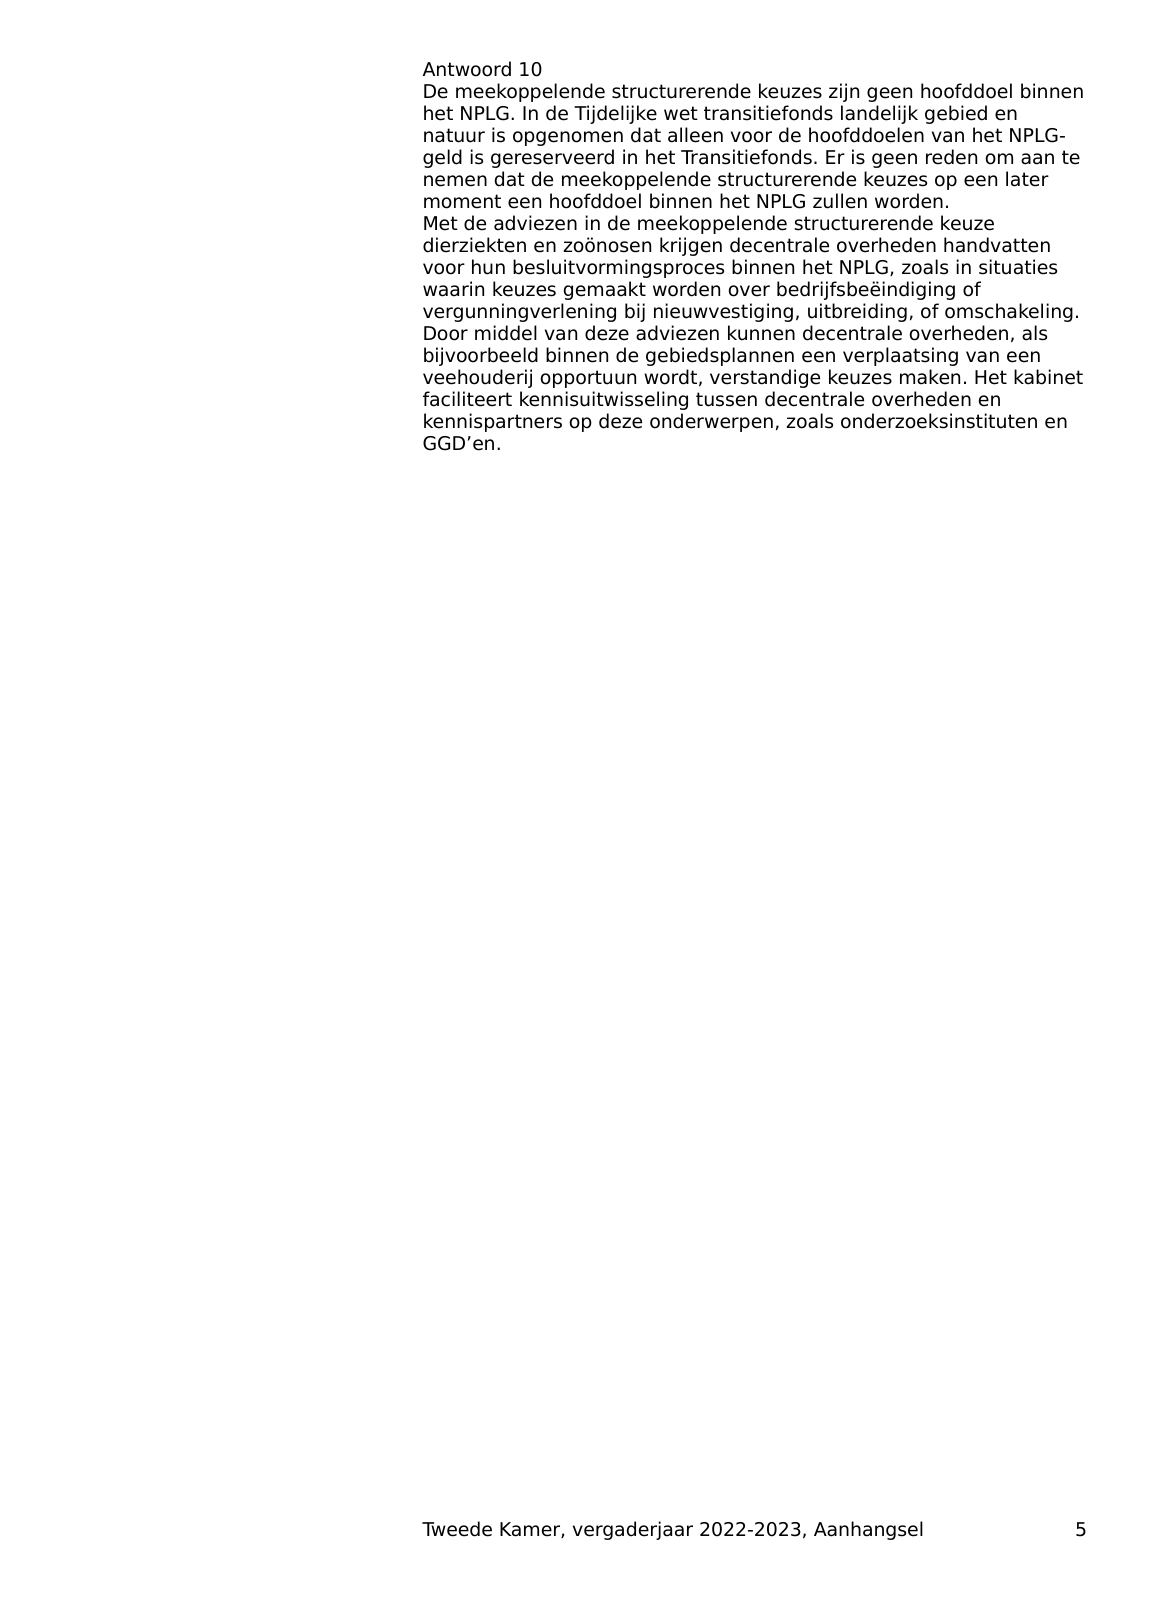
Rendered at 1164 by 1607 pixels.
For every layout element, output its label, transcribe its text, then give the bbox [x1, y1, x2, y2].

text Met de adviezen in de meekoppelende structurerende keuze dierziekten en zoönosen krijgen decentrale overheden handvatten voor hun besluitvormingsproces binnen het NPLG, zoals in situaties waarin keuzes gemaakt worden over bedrijfsbeëindiging of vergunningverlening bij nieuwvestiging, uitbreiding, of omschakeling. Door middel van deze adviezen kunnen decentrale overheden, als bijvoorbeeld binnen de gebiedsplannen een verplaatsing van een veehouderij opportuun wordt, verstandige keuzes maken. Het kabinet faciliteert kennisuitwisseling tussen decentrale overheden en kennispartners op deze onderwerpen, zoals onderzoeksinstituten en GGD’en. [422, 213, 1087, 455]
text De meekoppelende structurerende keuzes zijn geen hoofddoel binnen het NPLG. In de Tijdelijke wet transitiefonds landelijk gebied en natuur is opgenomen dat alleen voor de hoofddoelen van het NPLG-geld is gereserveerd in het Transitiefonds. Er is geen reden om aan te nemen dat de meekoppelende structurerende keuzes op een later moment een hoofddoel binnen het NPLG zullen worden. [422, 81, 1087, 213]
text Antwoord 10 [422, 59, 1087, 81]
